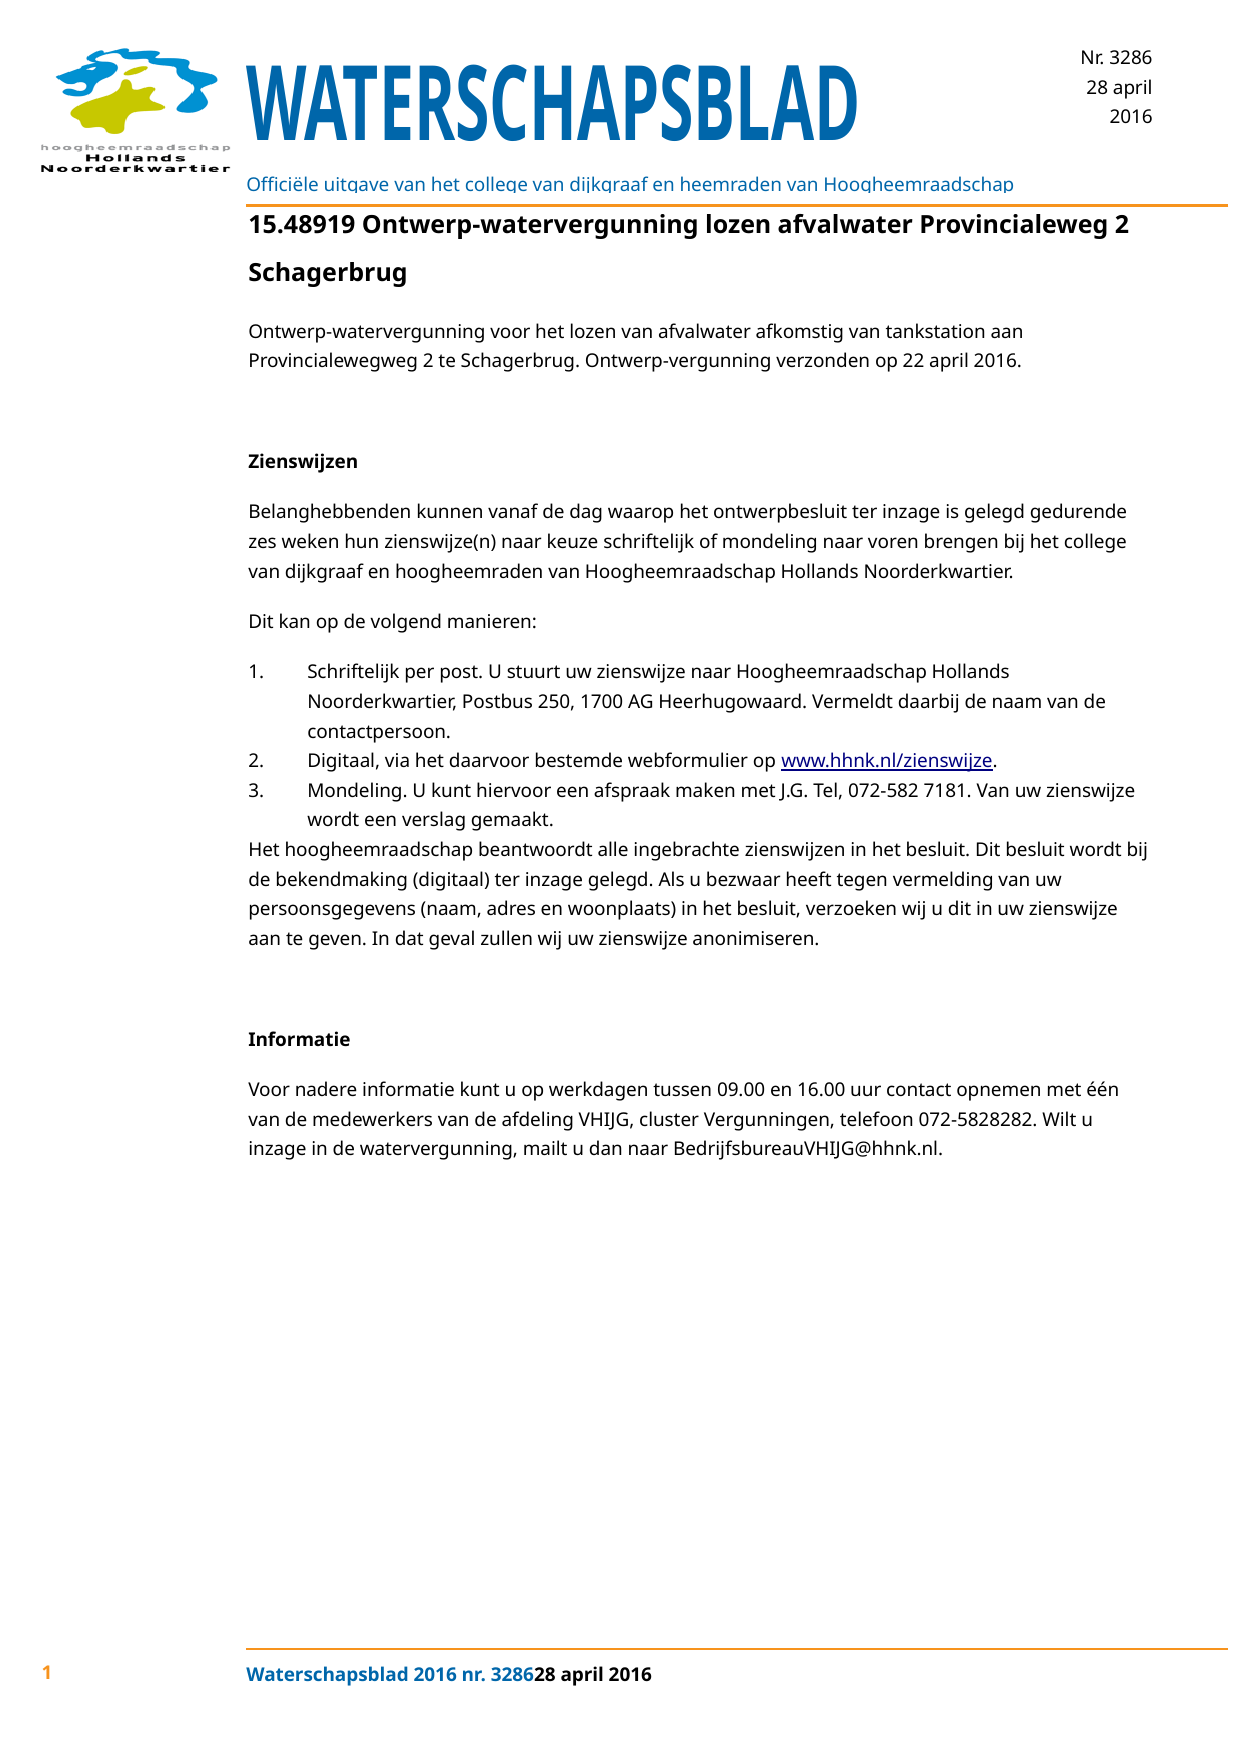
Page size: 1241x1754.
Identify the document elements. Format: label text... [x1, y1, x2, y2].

text Belanghebbenden kunnen vanaf de dag waarop het ontwerpbesluit ter inzage is gelegd gedurende zes weken hun zienswijze(n) naar keuze schriftelijk of mondeling naar voren brengen bij het college van dijkgraaf en hoogheemraden van Hoogheemraadschap Hollands Noorderkwartier. [248, 499, 1152, 584]
text Dit kan op de volgend manieren: [248, 608, 1152, 634]
list Schriftelijk per post. U stuurt uw zienswijze naar Hoogheemraadschap Hollands Noorderkwartier, Postbus 250, 1700 AG Heerhugowaard. Vermeldt daarbij de naam van de contactpersoon. [248, 659, 1152, 744]
text Informatie [248, 1026, 1152, 1052]
text Voor nadere informatie kunt u op werkdagen tussen 09.00 en 16.00 uur contact opnemen met één van de medewerkers van de afdeling VHIJG, cluster Vergunningen, telefoon 072-5828282. Wilt u inzage in de watervergunning, mailt u dan naar BedrijfsbureauVHIJG@hhnk.nl. [248, 1076, 1152, 1161]
text Het hoogheemraadschap beantwoordt alle ingebrachte zienswijzen in het besluit. Dit besluit wordt bij de bekendmaking (digitaal) ter inzage gelegd. Als u bezwaar heeft tegen vermelding van uw persoonsgegevens (naam, adres en woonplaats) in het besluit, verzoeken wij u dit in uw zienswijze aan te geven. In dat geval zullen wij uw zienswijze anonimiseren. [248, 836, 1152, 951]
text Ontwerp-watervergunning voor het lozen van afvalwater afkomstig van tankstation aan Provincialewegweg 2 te Schagerbrug. Ontwerp-vergunning verzonden op 22 april 2016. [248, 318, 1152, 373]
text 15.48919 Ontwerp-watervergunning lozen afvalwater Provincialeweg 2 Schagerbrug [248, 207, 1152, 288]
list Mondeling. U kunt hiervoor een afspraak maken met J.G. Tel, 072-582 7181. Van uw zienswijze wordt een verslag gemaakt. [248, 777, 1152, 832]
list Digitaal, via het daarvoor bestemde webformulier op www.hhnk.nl/zienswijze. [248, 747, 1152, 773]
text Zienswijzen [248, 448, 1152, 474]
picture [41, 47, 231, 172]
